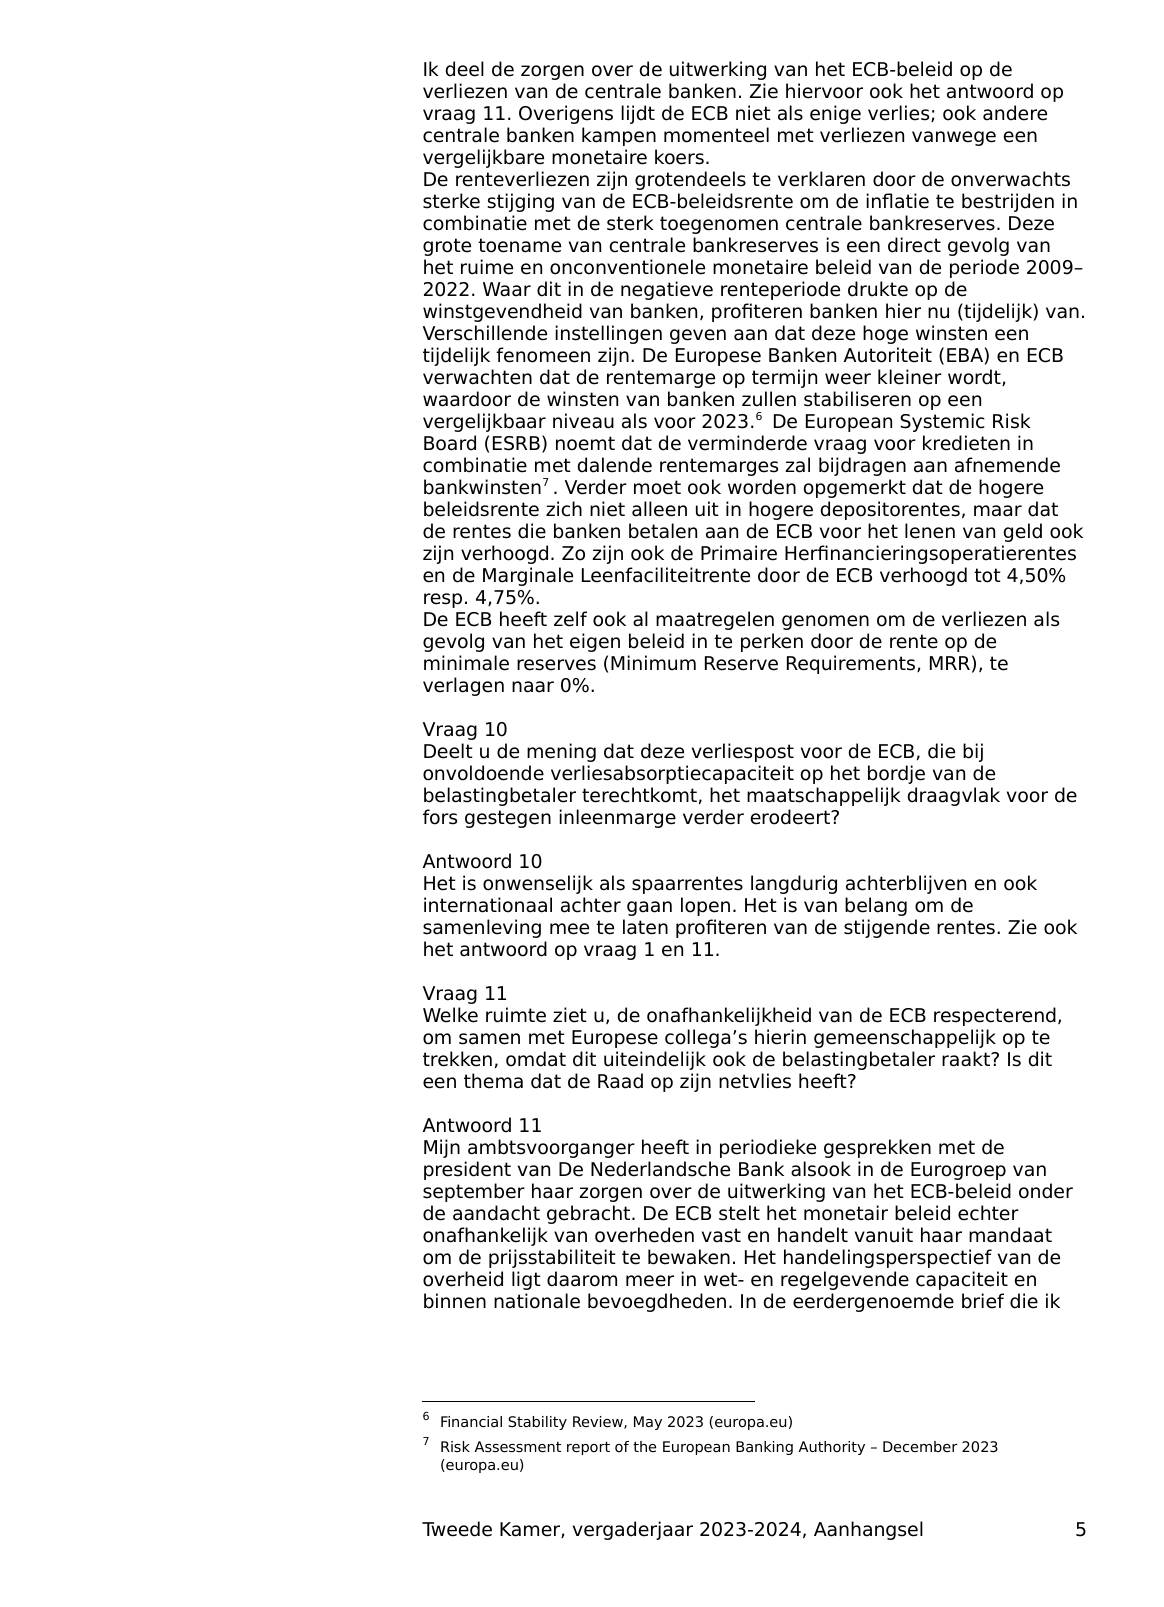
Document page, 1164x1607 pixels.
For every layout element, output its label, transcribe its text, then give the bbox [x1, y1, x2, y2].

text Het is onwenselijk als spaarrentes langdurig achterblijven en ook internationaal achter gaan lopen. Het is van belang om de samenleving mee te laten profiteren van de stijgende rentes. Zie ook het antwoord op vraag 1 en 11. [422, 873, 1087, 961]
text Verschillende instellingen geven aan dat deze hoge winsten een tijdelijk fenomeen zijn. De Europese Banken Autoriteit (EBA) en ECB verwachten dat de rentemarge op termijn weer kleiner wordt, waardoor de winsten van banken zullen stabiliseren op een vergelijkbaar niveau als voor 2023. De European Systemic Risk Board (ESRB) noemt dat de verminderde vraag voor kredieten in combinatie met dalende rentemarges zal bijdragen aan afnemende bankwinsten. Verder moet ook worden opgemerkt dat de hogere beleidsrente zich niet alleen uit in hogere depositorentes, maar dat de rentes die banken betalen aan de ECB voor het lenen van geld ook zijn verhoogd. Zo zijn ook de Primaire Herfinancieringsoperatierentes en de Marginale Leenfaciliteitrente door de ECB verhoogd tot 4,50% resp. 4,75%. [422, 323, 1087, 608]
text Vraag 10 [422, 719, 1087, 741]
text Risk Assessment report of the European Banking Authority – December 2023 (europa.eu) [422, 1435, 1087, 1474]
text De renteverliezen zijn grotendeels te verklaren door de onverwachts sterke stijging van de ECB-beleidsrente om de inflatie te bestrijden in combinatie met de sterk toegenomen centrale bankreserves. Deze grote toename van centrale bankreserves is een direct gevolg van het ruime en onconventionele monetaire beleid van de periode 2009–2022. Waar dit in de negatieve renteperiode drukte op de winstgevendheid van banken, profiteren banken hier nu (tijdelijk) van. [422, 169, 1087, 323]
text Mijn ambtsvoorganger heeft in periodieke gesprekken met de president van De Nederlandsche Bank alsook in de Eurogroep van september haar zorgen over de uitwerking van het ECB-beleid onder de aandacht gebracht. De ECB stelt het monetair beleid echter onafhankelijk van overheden vast en handelt vanuit haar mandaat om de prijsstabiliteit te bewaken. Het handelingsperspectief van de overheid ligt daarom meer in wet- en regelgevende capaciteit en binnen nationale bevoegdheden. In de eerdergenoemde brief die ik [422, 1137, 1087, 1313]
text Antwoord 11 [422, 1115, 1087, 1137]
text Welke ruimte ziet u, de onafhankelijkheid van de ECB respecterend, om samen met Europese collega’s hierin gemeenschappelijk op te trekken, omdat dit uiteindelijk ook de belastingbetaler raakt? Is dit een thema dat de Raad op zijn netvlies heeft? [422, 1005, 1087, 1093]
text Antwoord 10 [422, 851, 1087, 873]
text Deelt u de mening dat deze verliespost voor de ECB, die bij onvoldoende verliesabsorptiecapaciteit op het bordje van de belastingbetaler terechtkomt, het maatschappelijk draagvlak voor de fors gestegen inleenmarge verder erodeert? [422, 741, 1087, 828]
text Ik deel de zorgen over de uitwerking van het ECB-beleid op de verliezen van de centrale banken. Zie hiervoor ook het antwoord op vraag 11. Overigens lijdt de ECB niet als enige verlies; ook andere centrale banken kampen momenteel met verliezen vanwege een vergelijkbare monetaire koers. [422, 59, 1087, 169]
text De ECB heeft zelf ook al maatregelen genomen om de verliezen als gevolg van het eigen beleid in te perken door de rente op de minimale reserves (Minimum Reserve Requirements, MRR), te verlagen naar 0%. [422, 608, 1087, 696]
text Financial Stability Review, May 2023 (europa.eu) [422, 1410, 1087, 1432]
text Vraag 11 [422, 983, 1087, 1005]
